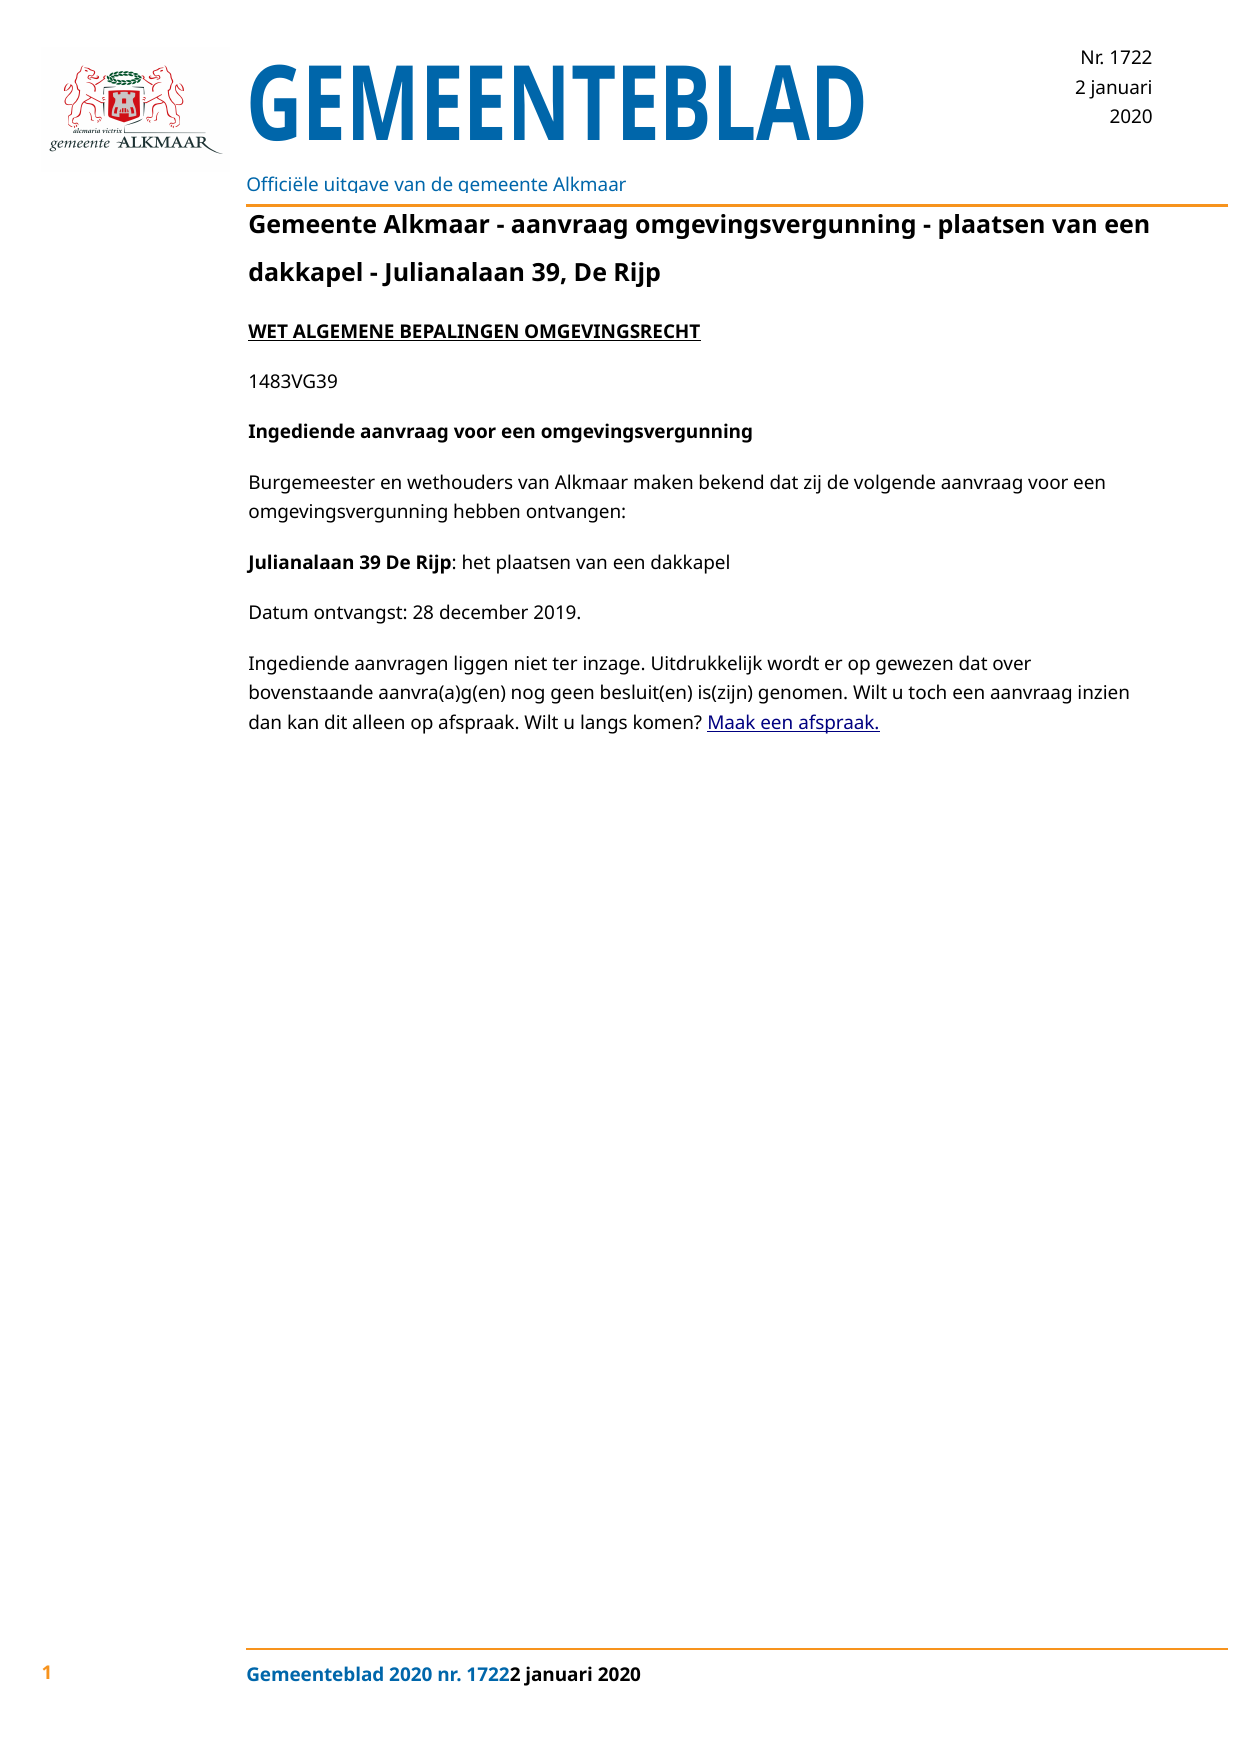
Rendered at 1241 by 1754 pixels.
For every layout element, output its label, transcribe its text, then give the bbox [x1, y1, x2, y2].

text Julianalaan 39 De Rijp: het plaatsen van een dakkapel [248, 549, 1152, 575]
text 1483VG39 [248, 368, 1152, 394]
text Datum ontvangst: 28 december 2019. [248, 599, 1152, 625]
text Ingediende aanvragen liggen niet ter inzage. Uitdrukkelijk wordt er op gewezen dat over bovenstaande aanvra(a)g(en) nog geen besluit(en) is(zijn) genomen. Wilt u toch een aanvraag inzien dan kan dit alleen op afspraak. Wilt u langs komen? Maak een afspraak. [248, 650, 1152, 735]
text WET ALGEMENE BEPALINGEN OMGEVINGSRECHT [248, 318, 1152, 344]
text Ingediende aanvraag voor een omgevingsvergunning [248, 419, 1152, 444]
text Gemeente Alkmaar - aanvraag omgevingsvergunning - plaatsen van een dakkapel - Julianalaan 39, De Rijp [248, 207, 1152, 288]
text Burgemeester en wethouders van Alkmaar maken bekend dat zij de volgende aanvraag voor een omgevingsvergunning hebben ontvangen: [248, 469, 1152, 524]
picture [41, 47, 231, 172]
